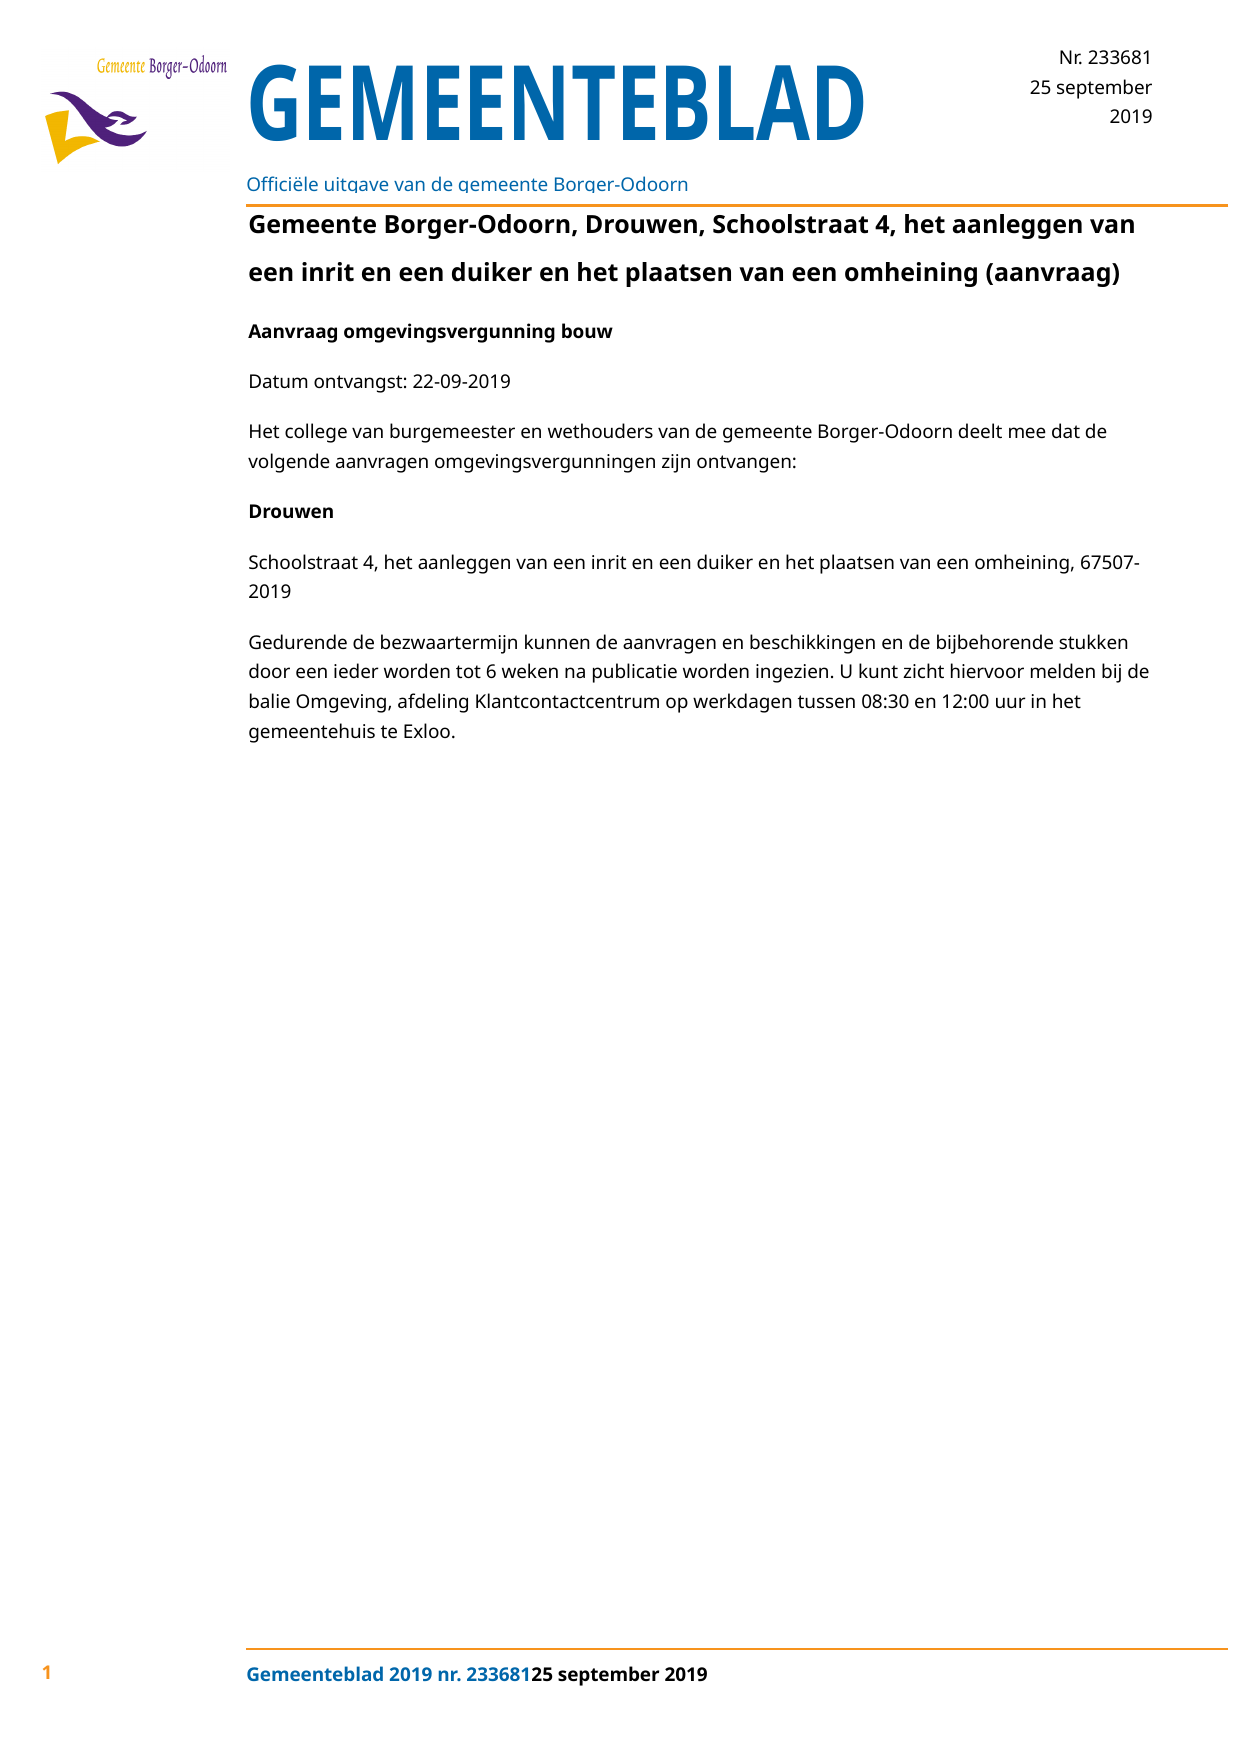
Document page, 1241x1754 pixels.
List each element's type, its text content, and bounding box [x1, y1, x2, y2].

text Schoolstraat 4, het aanleggen van een inrit en een duiker en het plaatsen van een omheining, 67507-2019 [248, 549, 1152, 604]
text Aanvraag omgevingsvergunning bouw [248, 318, 1152, 344]
text Het college van burgemeester en wethouders van de gemeente Borger-Odoorn deelt mee dat de volgende aanvragen omgevingsvergunningen zijn ontvangen: [248, 419, 1152, 474]
picture [41, 47, 231, 172]
text Drouwen [248, 499, 1152, 524]
text Gedurende de bezwaartermijn kunnen de aanvragen en beschikkingen en de bijbehorende stukken door een ieder worden tot 6 weken na publicatie worden ingezien. U kunt zicht hiervoor melden bij de balie Omgeving, afdeling Klantcontactcentrum op werkdagen tussen 08:30 en 12:00 uur in het gemeentehuis te Exloo. [248, 629, 1152, 744]
text Gemeente Borger-Odoorn, Drouwen, Schoolstraat 4, het aanleggen van een inrit en een duiker en het plaatsen van een omheining (aanvraag) [248, 207, 1152, 288]
text Datum ontvangst: 22-09-2019 [248, 368, 1152, 394]
